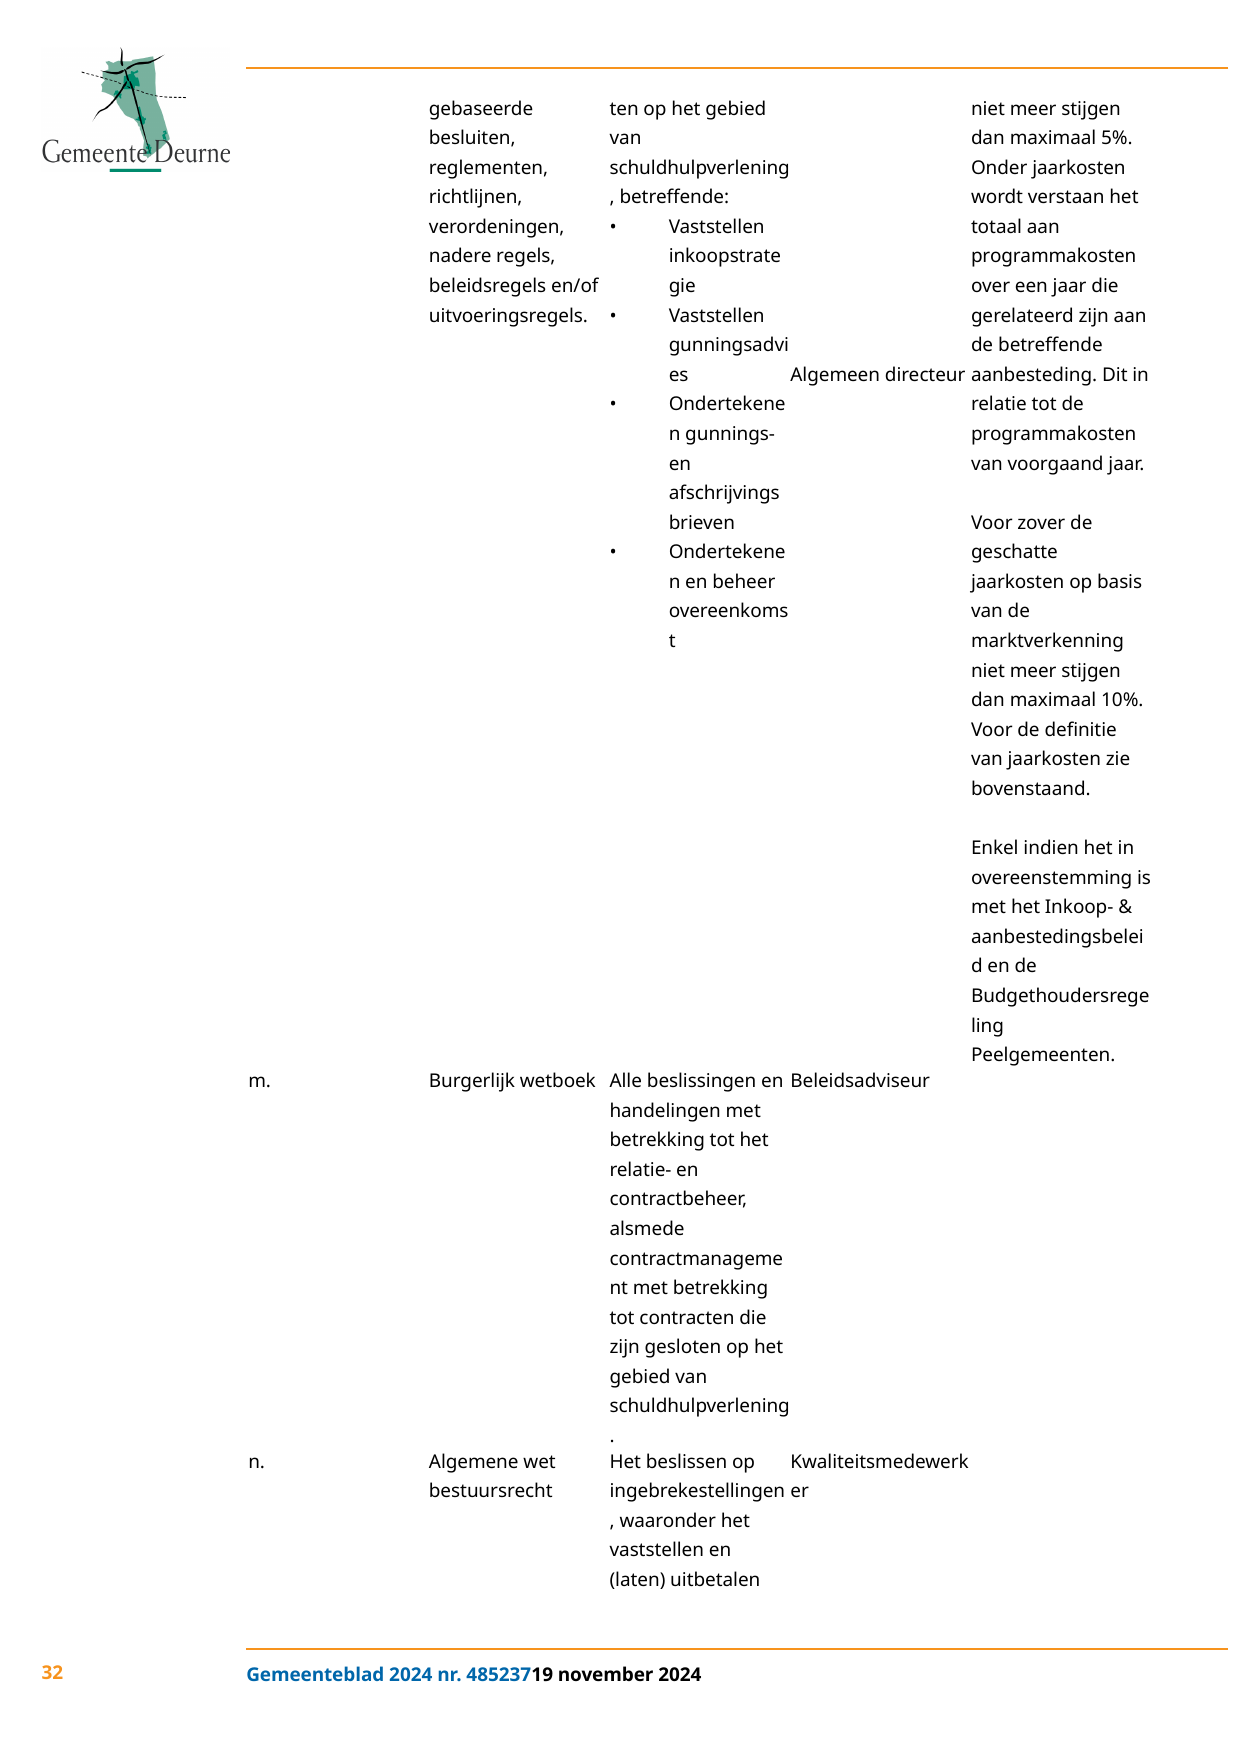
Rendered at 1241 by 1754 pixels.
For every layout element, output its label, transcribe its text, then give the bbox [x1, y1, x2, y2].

table_cell [971, 1448, 1152, 1592]
table_cell ten op het gebied van schuldhulpverlening, betreffende: Vaststellen inkoopstrategie Vaststellen gunningsadvies Ondertekenen gunnings- en afschrijvingsbrieven Ondertekenen en beheer overeenkomst [609, 95, 790, 1067]
table_cell Kwaliteitsmedewerker [790, 1448, 971, 1592]
table_cell Alle beslissingen en handelingen met betrekking tot het relatie- en contractbeheer, alsmede contractmanagement met betrekking tot contracten die zijn gesloten op het gebied van schuldhulpverlening. [609, 1067, 790, 1448]
table_cell Algemene wet bestuursrecht [429, 1448, 609, 1592]
table_cell m. [248, 1067, 429, 1448]
table_cell Het beslissen op ingebrekestellingen, waaronder het vaststellen en (laten) uitbetalen [609, 1448, 790, 1592]
table_cell Burgerlijk wetboek [429, 1067, 609, 1448]
table_cell niet meer stijgen dan maximaal 5%. Onder jaarkosten wordt verstaan het totaal aan programmakosten over een jaar die gerelateerd zijn aan de betreffende aanbesteding. Dit in relatie tot de programmakosten van voorgaand jaar. Voor zover de geschatte jaarkosten op basis van de marktverkenning niet meer stijgen dan maximaal 10%. Voor de definitie van jaarkosten zie bovenstaand. Enkel indien het in overeenstemming is met het Inkoop- & aanbestedingsbeleid en de Budgethoudersregeling Peelgemeenten. [971, 95, 1152, 1067]
picture [41, 47, 231, 172]
table_cell n. [248, 1448, 429, 1592]
table_cell Algemeen directeur [790, 95, 971, 1067]
table_cell [248, 95, 429, 1067]
table_cell gebaseerde besluiten, reglementen, richtlijnen, verordeningen, nadere regels, beleidsregels en/of uitvoeringsregels. [429, 95, 609, 1067]
table_cell Beleidsadviseur [790, 1067, 971, 1448]
table_cell [971, 1067, 1152, 1448]
